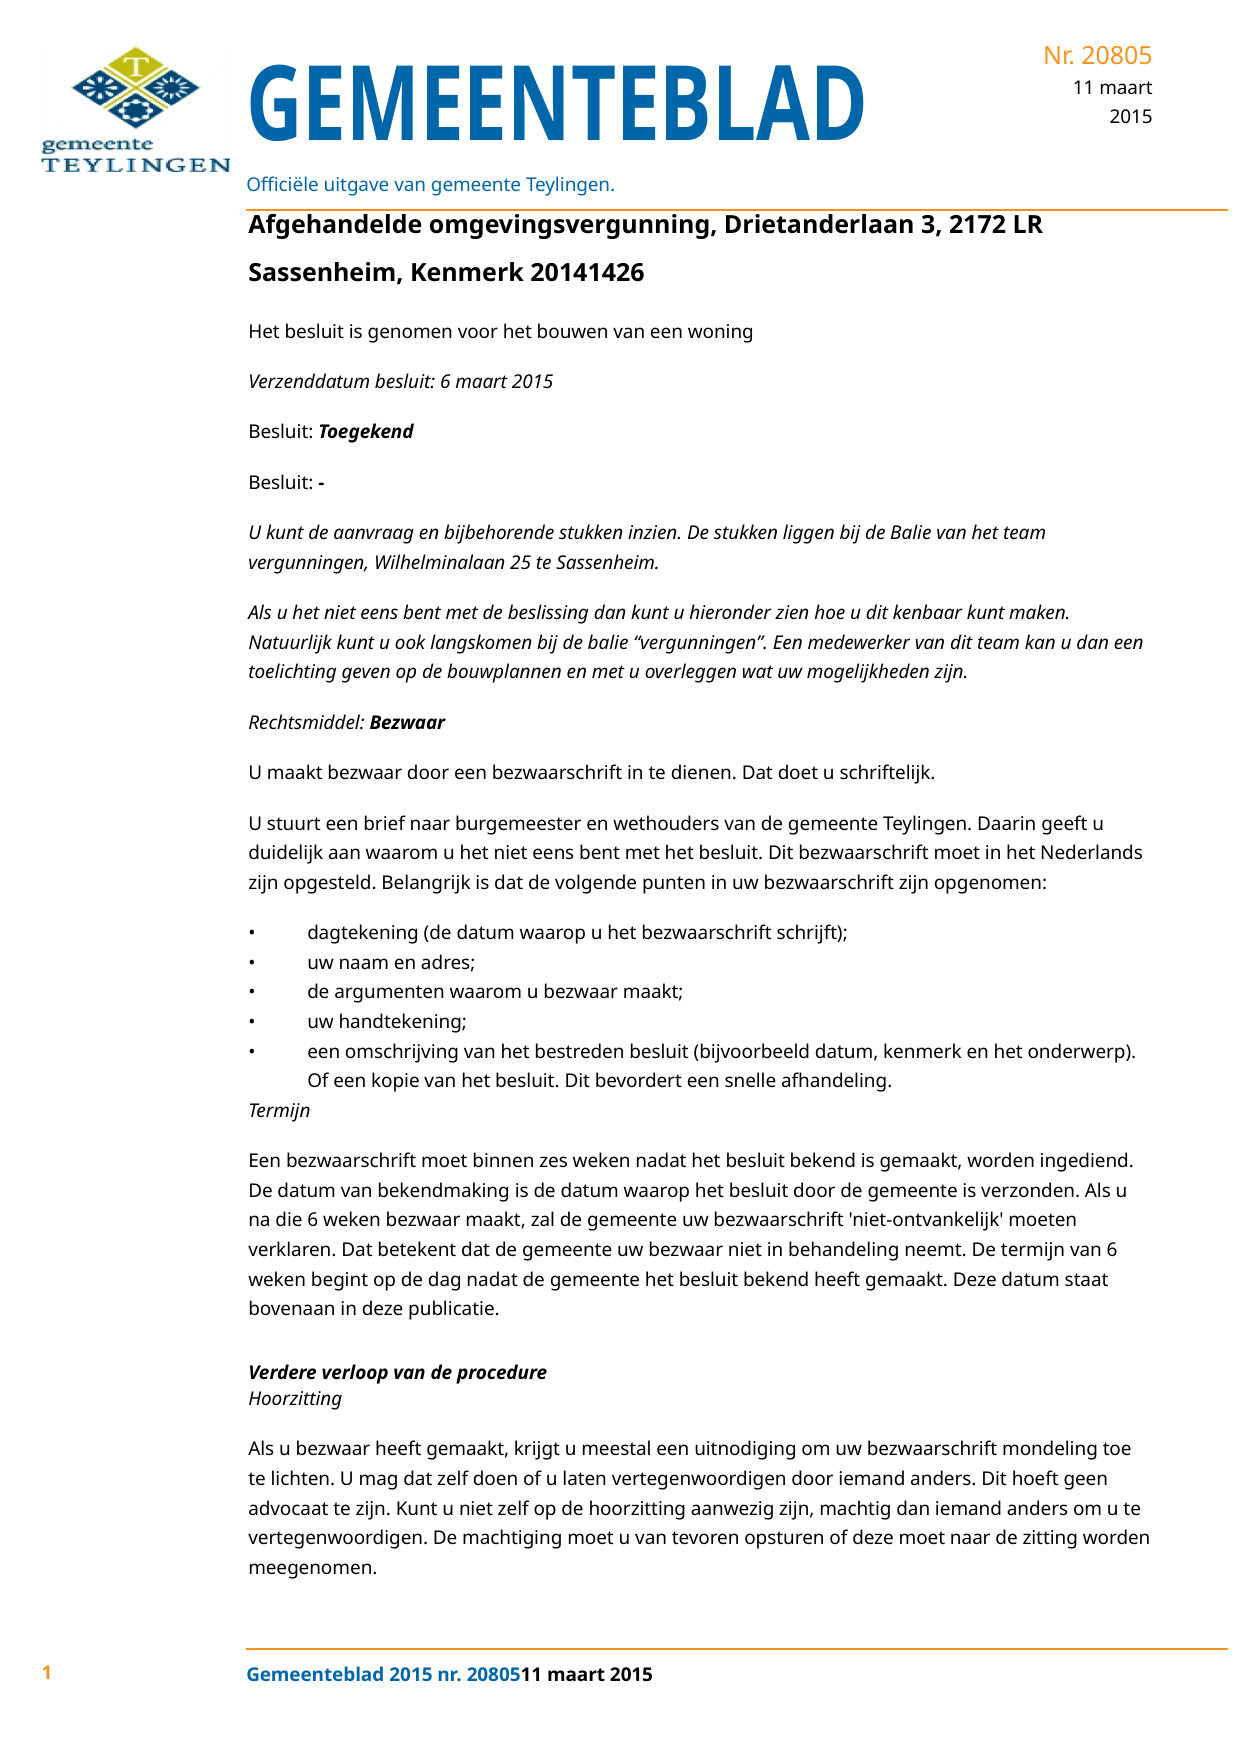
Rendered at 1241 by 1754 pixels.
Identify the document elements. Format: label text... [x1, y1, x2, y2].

list de argumenten waarom u bezwaar maakt; [248, 979, 1152, 1004]
text Besluit: Toegekend [248, 419, 1152, 444]
text Als u het niet eens bent met de beslissing dan kunt u hieronder zien hoe u dit kenbaar kunt maken. Natuurlijk kunt u ook langskomen bij de balie “vergunningen”. Een medewerker van dit team kan u dan een toelichting geven op de bouwplannen en met u overleggen wat uw mogelijkheden zijn. [248, 599, 1152, 684]
text Verdere verloop van de procedure [248, 1359, 1152, 1385]
list uw naam en adres; [248, 949, 1152, 975]
text Termijn [248, 1097, 1152, 1123]
text U maakt bezwaar door een bezwaarschrift in te dienen. Dat doet u schriftelijk. [248, 759, 1152, 785]
text Afgehandelde omgevingsvergunning, Drietanderlaan 3, 2172 LR Sassenheim, Kenmerk 20141426 [248, 211, 1152, 288]
text Als u bezwaar heeft gemaakt, krijgt u meestal een uitnodiging om uw bezwaarschrift mondeling toe te lichten. U mag dat zelf doen of u laten vertegenwoordigen door iemand anders. Dit hoeft geen advocaat te zijn. Kunt u niet zelf op de hoorzitting aanwezig zijn, machtig dan iemand anders om u te vertegenwoordigen. De machtiging moet u van tevoren opsturen of deze moet naar de zitting worden meegenomen. [248, 1436, 1152, 1579]
list dagtekening (de datum waarop u het bezwaarschrift schrijft); [248, 919, 1152, 945]
text Het besluit is genomen voor het bouwen van een woning [248, 318, 1152, 344]
list een omschrijving van het bestreden besluit (bijvoorbeeld datum, kenmerk en het onderwerp). Of een kopie van het besluit. Dit bevordert een snelle afhandeling. [248, 1038, 1152, 1093]
text Hoorzitting [248, 1385, 1152, 1411]
list uw handtekening; [248, 1008, 1152, 1034]
picture [41, 47, 231, 172]
text Rechtsmiddel: Bezwaar [248, 709, 1152, 735]
text Verzenddatum besluit: 6 maart 2015 [248, 368, 1152, 394]
text U kunt de aanvraag en bijbehorende stukken inzien. De stukken liggen bij de Balie van het team vergunningen, Wilhelminalaan 25 te Sassenheim. [248, 519, 1152, 575]
text Besluit: - [248, 469, 1152, 495]
text U stuurt een brief naar burgemeester en wethouders van de gemeente Teylingen. Daarin geeft u duidelijk aan waarom u het niet eens bent met het besluit. Dit bezwaarschrift moet in het Nederlands zijn opgesteld. Belangrijk is dat de volgende punten in uw bezwaarschrift zijn opgenomen: [248, 810, 1152, 895]
text Een bezwaarschrift moet binnen zes weken nadat het besluit bekend is gemaakt, worden ingediend. De datum van bekendmaking is de datum waarop het besluit door de gemeente is verzonden. Als u na die 6 weken bezwaar maakt, zal de gemeente uw bezwaarschrift 'niet-ontvankelijk' moeten verklaren. Dat betekent dat de gemeente uw bezwaar niet in behandeling neemt. De termijn van 6 weken begint op de dag nadat de gemeente het besluit bekend heeft gemaakt. Deze datum staat bovenaan in deze publicatie. [248, 1147, 1152, 1321]
